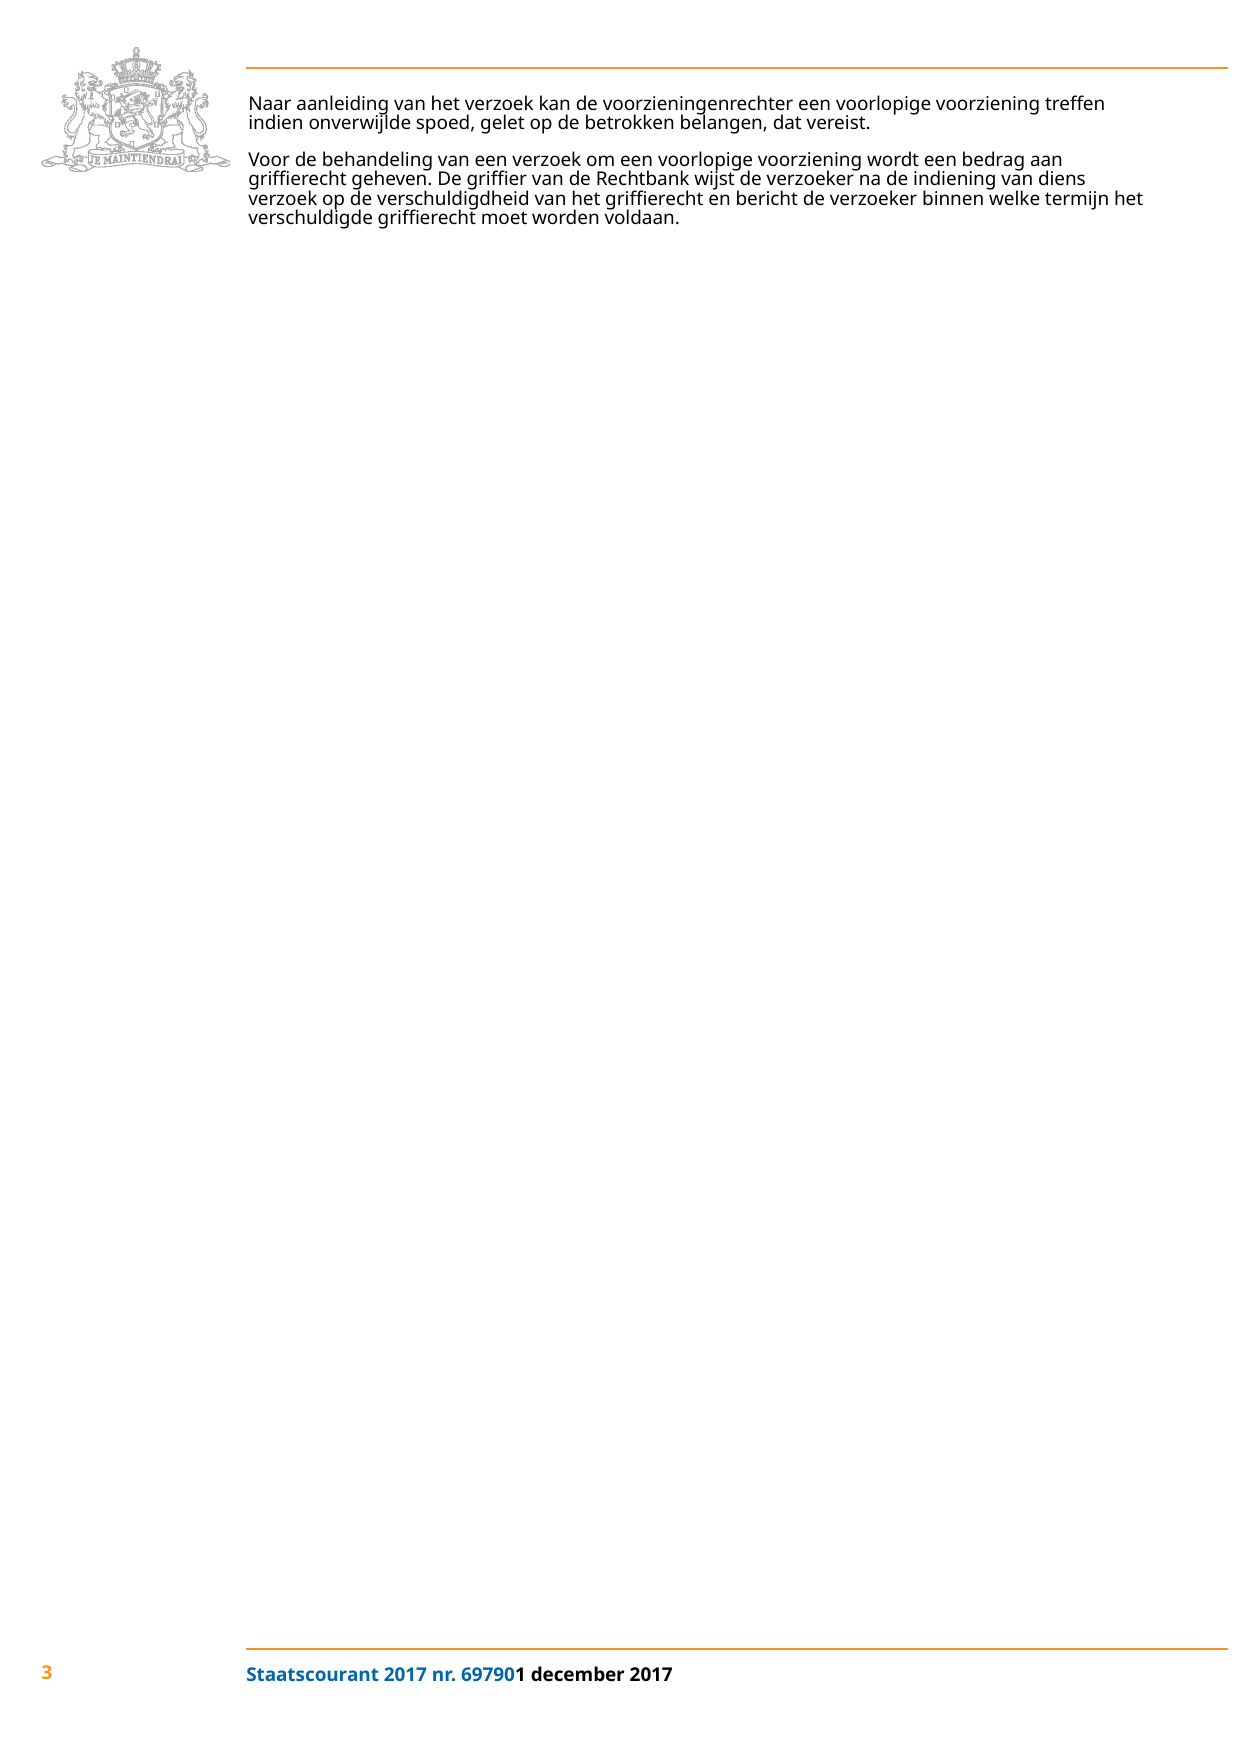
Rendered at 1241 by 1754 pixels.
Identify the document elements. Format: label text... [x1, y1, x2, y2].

text Naar aanleiding van het verzoek kan de voorzieningenrechter een voorlopige voorziening treffen indien onverwijlde spoed, gelet op de betrokken belangen, dat vereist. [248, 95, 1152, 133]
picture [41, 47, 231, 172]
text Voor de behandeling van een verzoek om een voorlopige voorziening wordt een bedrag aan griffierecht geheven. De griffier van de Rechtbank wijst de verzoeker na de indiening van diens verzoek op de verschuldigdheid van het griffierecht en bericht de verzoeker binnen welke termijn het verschuldigde griffierecht moet worden voldaan. [248, 151, 1152, 228]
